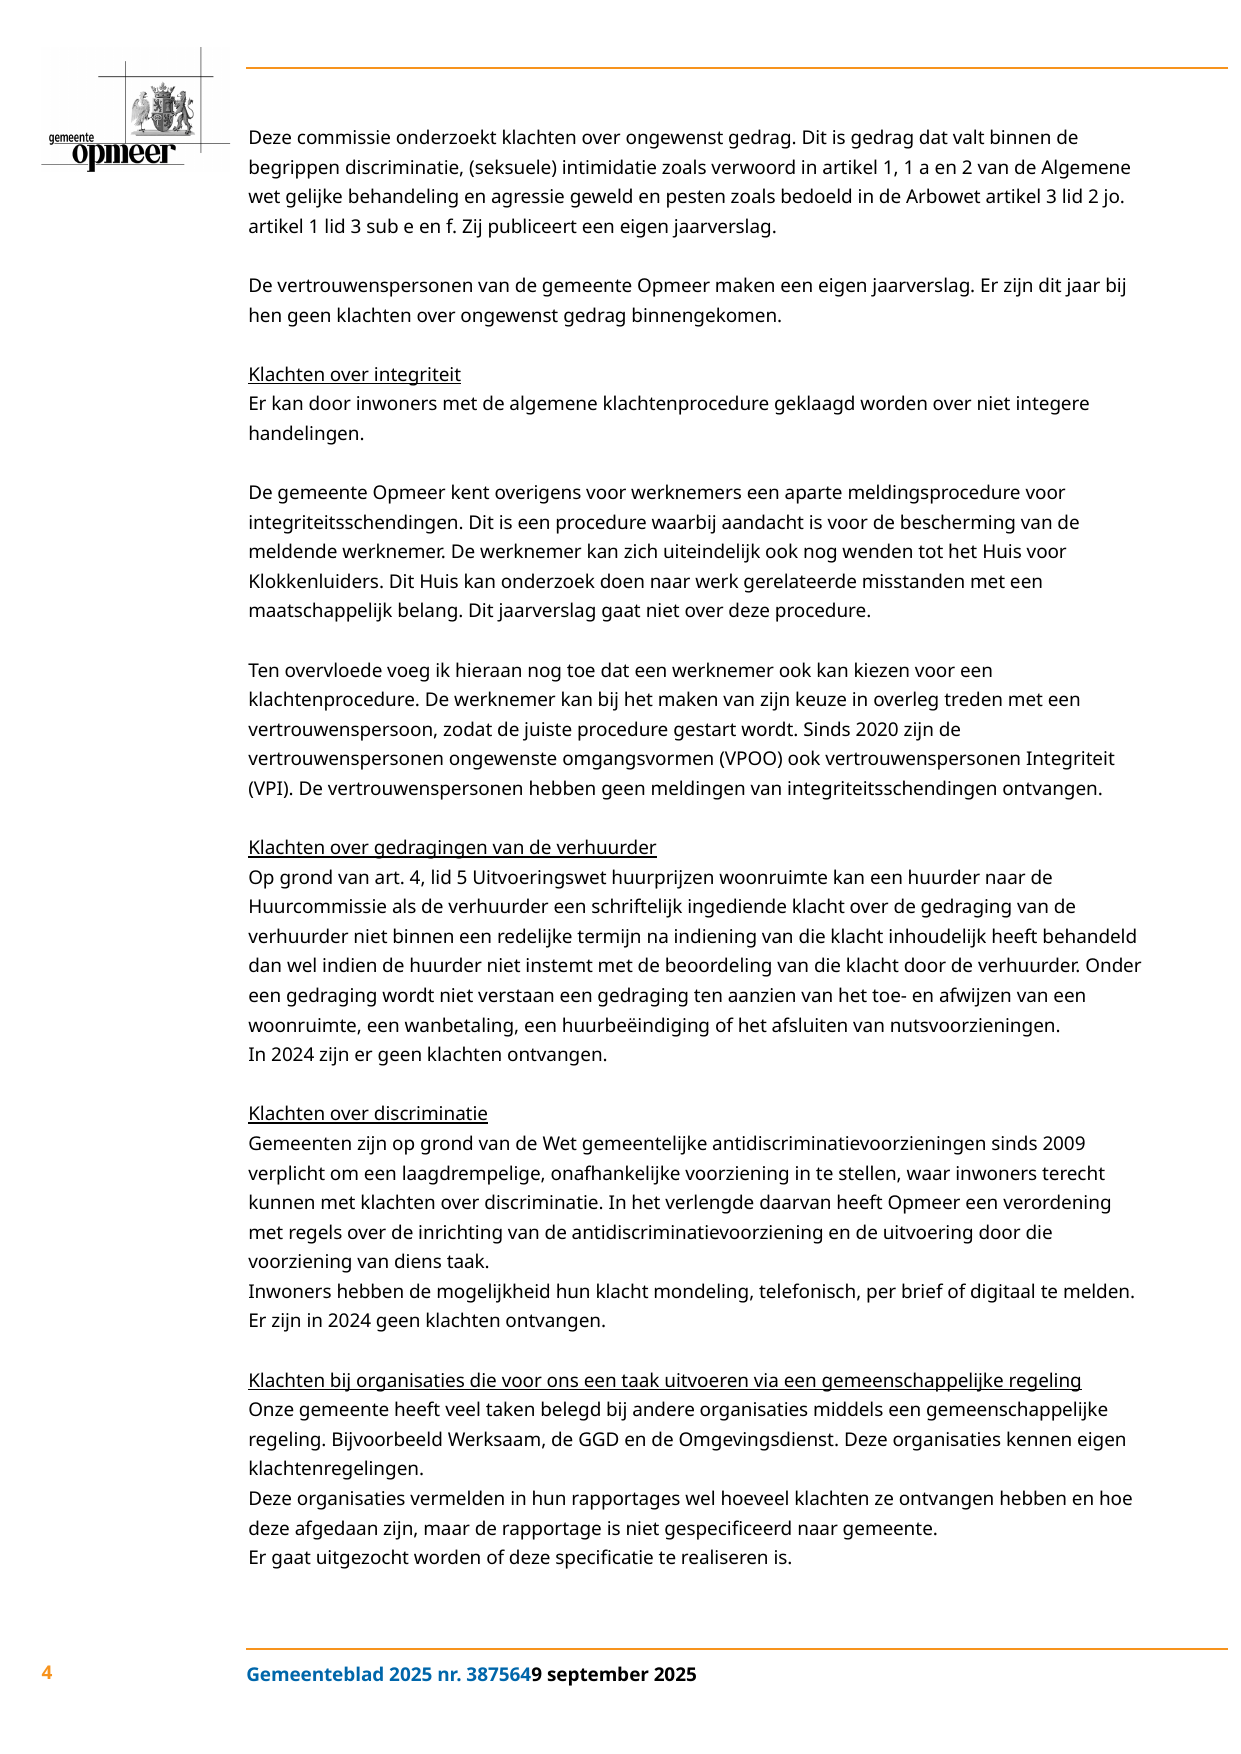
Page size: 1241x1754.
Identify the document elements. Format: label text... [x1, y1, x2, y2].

text In 2024 zijn er geen klachten ontvangen. [248, 1041, 1152, 1067]
text Gemeenten zijn op grond van de Wet gemeentelijke antidiscriminatievoorzieningen sinds 2009 verplicht om een laagdrempelige, onafhankelijke voorziening in te stellen, waar inwoners terecht kunnen met klachten over discriminatie. In het verlengde daarvan heeft Opmeer een verordening met regels over de inrichting van de antidiscriminatievoorziening en de uitvoering door die voorziening van diens taak. [248, 1130, 1152, 1274]
text Er kan door inwoners met de algemene klachtenprocedure geklaagd worden over niet integere handelingen. [248, 391, 1152, 446]
text Er gaat uitgezocht worden of deze specificatie te realiseren is. [248, 1544, 1152, 1570]
text Deze commissie onderzoekt klachten over ongewenst gedrag. Dit is gedrag dat valt binnen de begrippen discriminatie, (seksuele) intimidatie zoals verwoord in artikel 1, 1 a en 2 van de Algemene wet gelijke behandeling en agressie geweld en pesten zoals bedoeld in de Arbowet artikel 3 lid 2 jo. artikel 1 lid 3 sub e en f. Zij publiceert een eigen jaarverslag. [248, 124, 1152, 239]
picture [41, 47, 231, 172]
text Onze gemeente heeft veel taken belegd bij andere organisaties middels een gemeenschappelijke regeling. Bijvoorbeeld Werksaam, de GGD en de Omgevingsdienst. Deze organisaties kennen eigen klachtenregelingen. [248, 1396, 1152, 1481]
text De gemeente Opmeer kent overigens voor werknemers een aparte meldingsprocedure voor integriteitsschendingen. Dit is een procedure waarbij aandacht is voor de bescherming van de meldende werknemer. De werknemer kan zich uiteindelijk ook nog wenden tot het Huis voor Klokkenluiders. Dit Huis kan onderzoek doen naar werk gerelateerde misstanden met een maatschappelijk belang. Dit jaarverslag gaat niet over deze procedure. [248, 479, 1152, 623]
text Op grond van art. 4, lid 5 Uitvoeringswet huurprijzen woonruimte kan een huurder naar de Huurcommissie als de verhuurder een schriftelijk ingediende klacht over de gedraging van de verhuurder niet binnen een redelijke termijn na indiening van die klacht inhoudelijk heeft behandeld dan wel indien de huurder niet instemt met de beoordeling van die klacht door de verhuurder. Onder een gedraging wordt niet verstaan een gedraging ten aanzien van het toe- en afwijzen van een woonruimte, een wanbetaling, een huurbeëindiging of het afsluiten van nutsvoorzieningen. [248, 864, 1152, 1038]
text Inwoners hebben de mogelijkheid hun klacht mondeling, telefonisch, per brief of digitaal te melden. Er zijn in 2024 geen klachten ontvangen. [248, 1278, 1152, 1333]
text Ten overvloede voeg ik hieraan nog toe dat een werknemer ook kan kiezen voor een klachtenprocedure. De werknemer kan bij het maken van zijn keuze in overleg treden met een vertrouwenspersoon, zodat de juiste procedure gestart wordt. Sinds 2020 zijn de vertrouwenspersonen ongewenste omgangsvormen (VPOO) ook vertrouwenspersonen Integriteit (VPI). De vertrouwenspersonen hebben geen meldingen van integriteitsschendingen ontvangen. [248, 657, 1152, 801]
text Klachten over discriminatie [248, 1101, 1152, 1126]
text Klachten over integriteit [248, 361, 1152, 387]
text Deze organisaties vermelden in hun rapportages wel hoeveel klachten ze ontvangen hebben en hoe deze afgedaan zijn, maar de rapportage is niet gespecificeerd naar gemeente. [248, 1485, 1152, 1541]
text Klachten over gedragingen van de verhuurder [248, 834, 1152, 860]
text De vertrouwenspersonen van de gemeente Opmeer maken een eigen jaarverslag. Er zijn dit jaar bij hen geen klachten over ongewenst gedrag binnengekomen. [248, 272, 1152, 328]
text Klachten bij organisaties die voor ons een taak uitvoeren via een gemeenschappelijke regeling [248, 1367, 1152, 1393]
